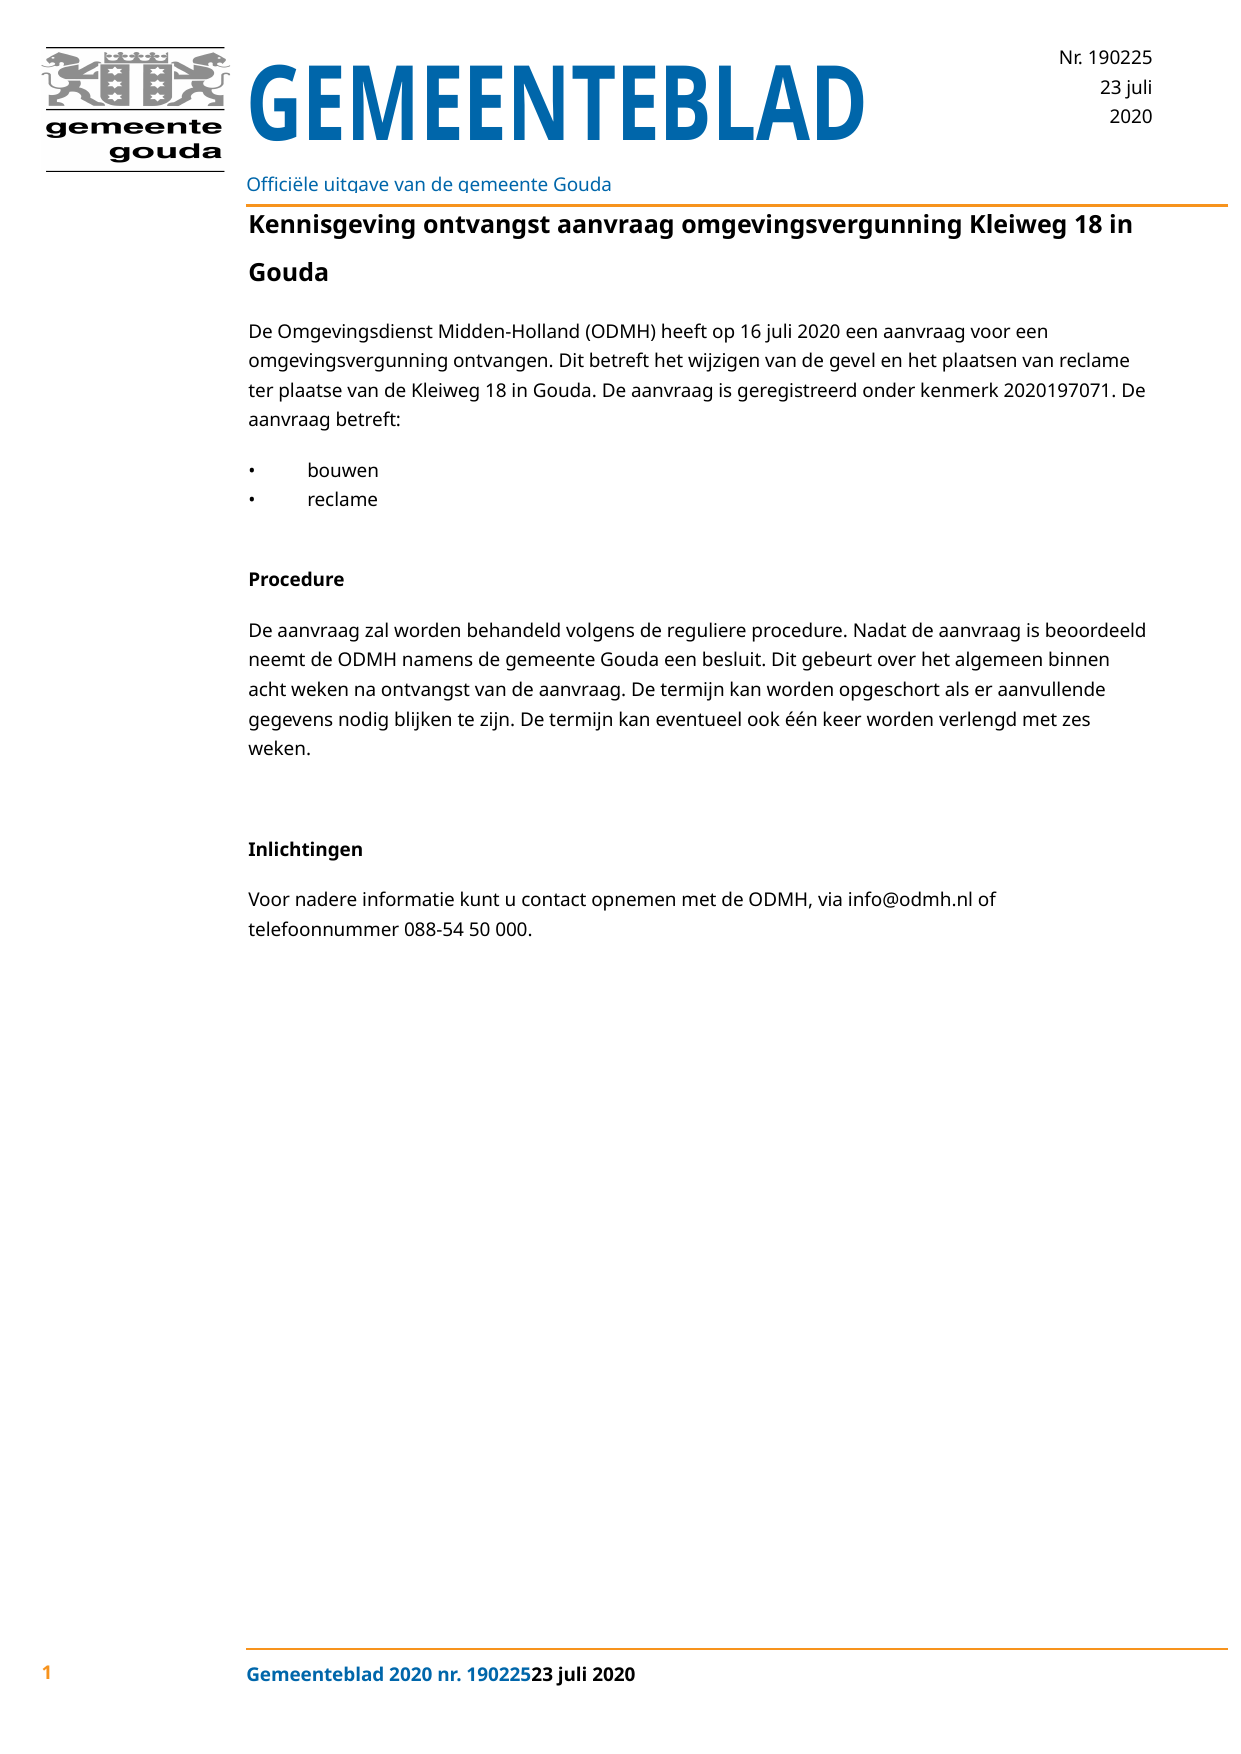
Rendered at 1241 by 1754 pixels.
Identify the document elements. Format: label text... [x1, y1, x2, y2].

text De aanvraag zal worden behandeld volgens de reguliere procedure. Nadat de aanvraag is beoordeeld neemt de ODMH namens de gemeente Gouda een besluit. Dit gebeurt over het algemeen binnen acht weken na ontvangst van de aanvraag. De termijn kan worden opgeschort als er aanvullende gegevens nodig blijken te zijn. De termijn kan eventueel ook één keer worden verlengd met zes weken. [248, 617, 1152, 761]
text Kennisgeving ontvangst aanvraag omgevingsvergunning Kleiweg 18 in Gouda [248, 207, 1152, 288]
text De Omgevingsdienst Midden-Holland (ODMH) heeft op 16 juli 2020 een aanvraag voor een omgevingsvergunning ontvangen. Dit betreft het wijzigen van de gevel en het plaatsen van reclame ter plaatse van de Kleiweg 18 in Gouda. De aanvraag is geregistreerd onder kenmerk 2020197071. De aanvraag betreft: [248, 318, 1152, 432]
text Voor nadere informatie kunt u contact opnemen met de ODMH, via info@odmh.nl of telefoonnummer 088-54 50 000. [248, 887, 1152, 942]
text Procedure [248, 567, 1152, 592]
picture [41, 47, 231, 172]
text Inlichtingen [248, 836, 1152, 862]
list reclame [248, 487, 1152, 512]
list bouwen [248, 457, 1152, 483]
